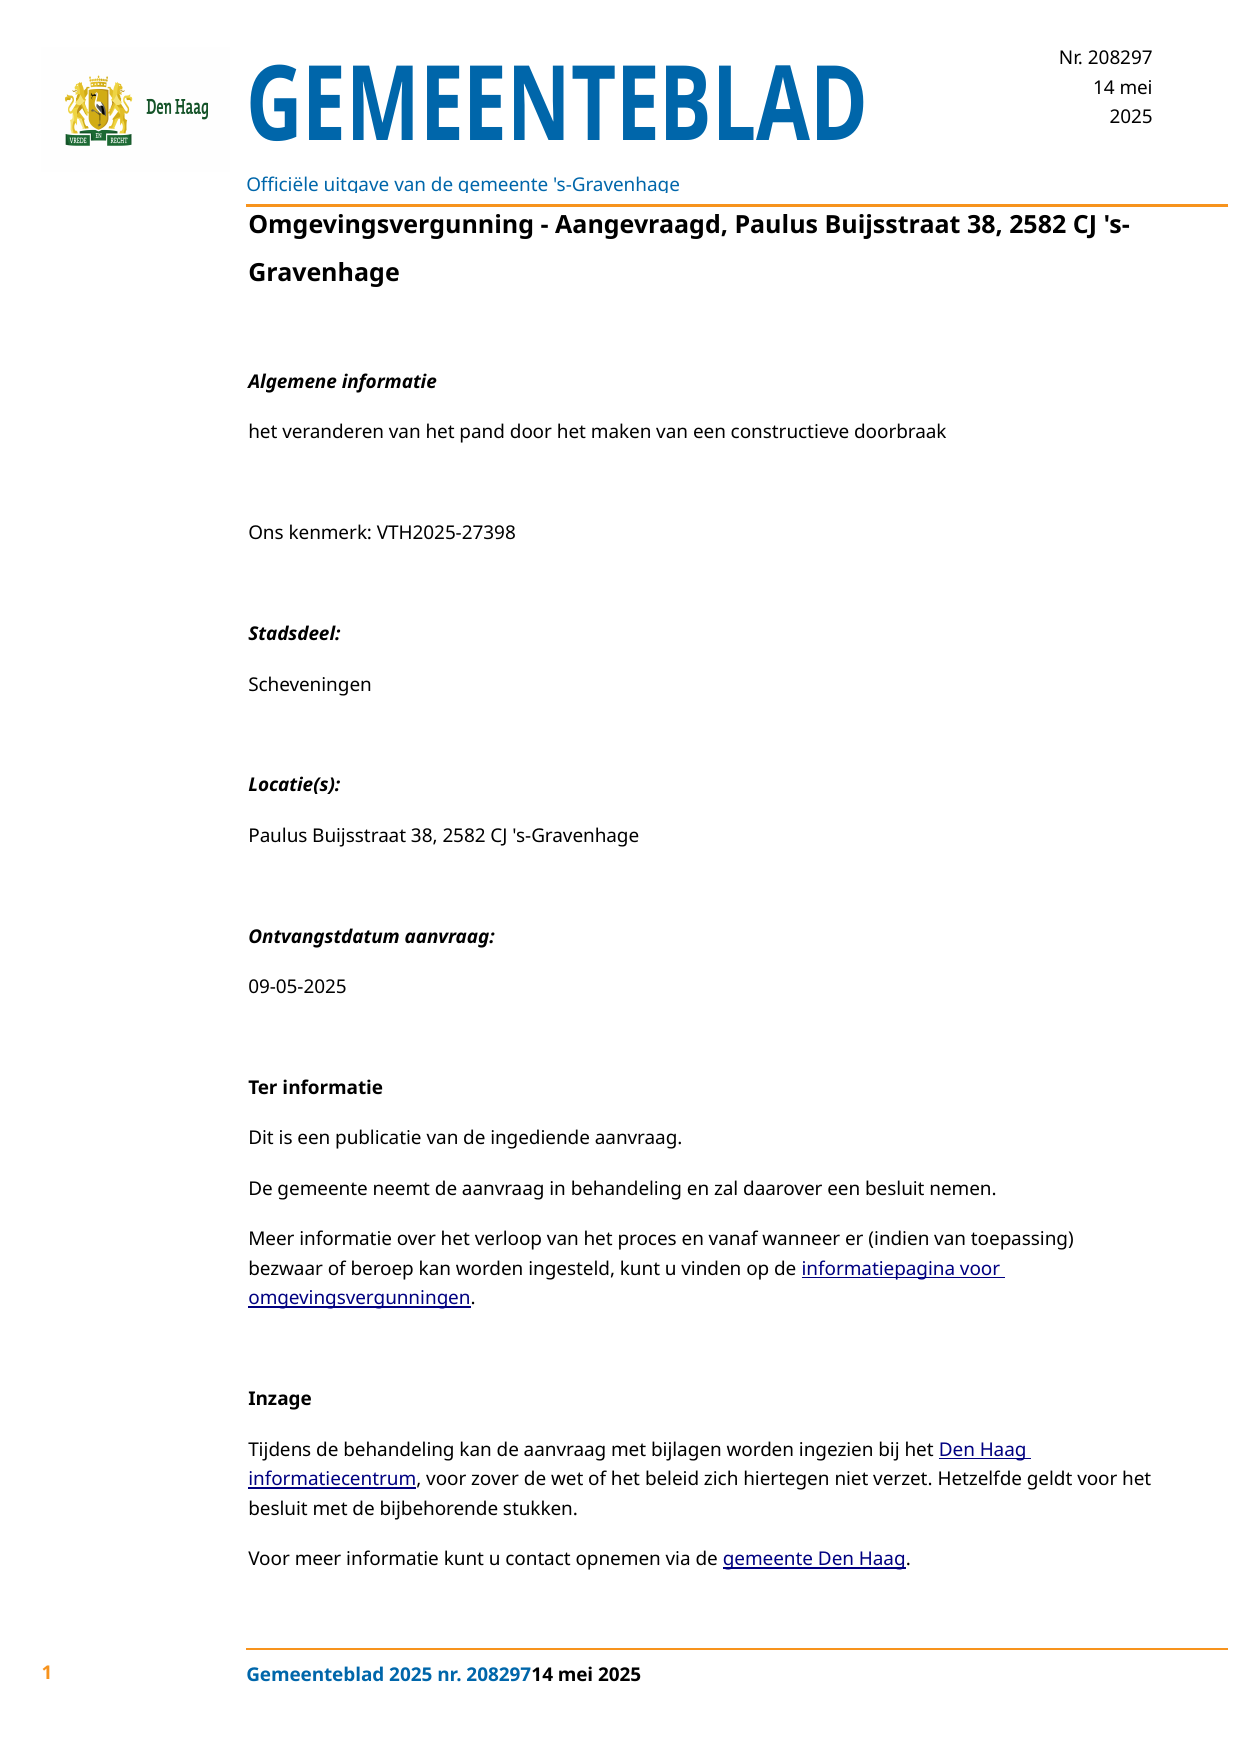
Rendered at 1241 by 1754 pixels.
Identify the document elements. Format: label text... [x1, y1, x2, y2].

text Inzage [248, 1385, 1152, 1411]
picture [41, 47, 231, 172]
text Dit is een publicatie van de ingediende aanvraag. [248, 1124, 1152, 1150]
text Scheveningen [248, 671, 1152, 697]
text Locatie(s): [248, 772, 1152, 797]
text Voor meer informatie kunt u contact opnemen via de gemeente Den Haag. [248, 1545, 1152, 1571]
text Ontvangstdatum aanvraag: [248, 923, 1152, 949]
text De gemeente neemt de aanvraag in behandeling en zal daarover een besluit nemen. [248, 1175, 1152, 1201]
text Omgevingsvergunning - Aangevraagd, Paulus Buijsstraat 38, 2582 CJ 's-Gravenhage [248, 207, 1152, 288]
text het veranderen van het pand door het maken van een constructieve doorbraak [248, 419, 1152, 444]
text Ons kenmerk: VTH2025-27398 [248, 519, 1152, 545]
text 09-05-2025 [248, 973, 1152, 999]
text Algemene informatie [248, 368, 1152, 394]
text Paulus Buijsstraat 38, 2582 CJ 's-Gravenhage [248, 822, 1152, 848]
text Stadsdeel: [248, 620, 1152, 646]
text Tijdens de behandeling kan de aanvraag met bijlagen worden ingezien bij het Den Haag informatiecentrum, voor zover de wet of het beleid zich hiertegen niet verzet. Hetzelfde geldt voor het besluit met de bijbehorende stukken. [248, 1436, 1152, 1521]
text Ter informatie [248, 1074, 1152, 1100]
text Meer informatie over het verloop van het proces en vanaf wanneer er (indien van toepassing) bezwaar of beroep kan worden ingesteld, kunt u vinden op de informatiepagina voor omgevingsvergunningen. [248, 1225, 1152, 1310]
